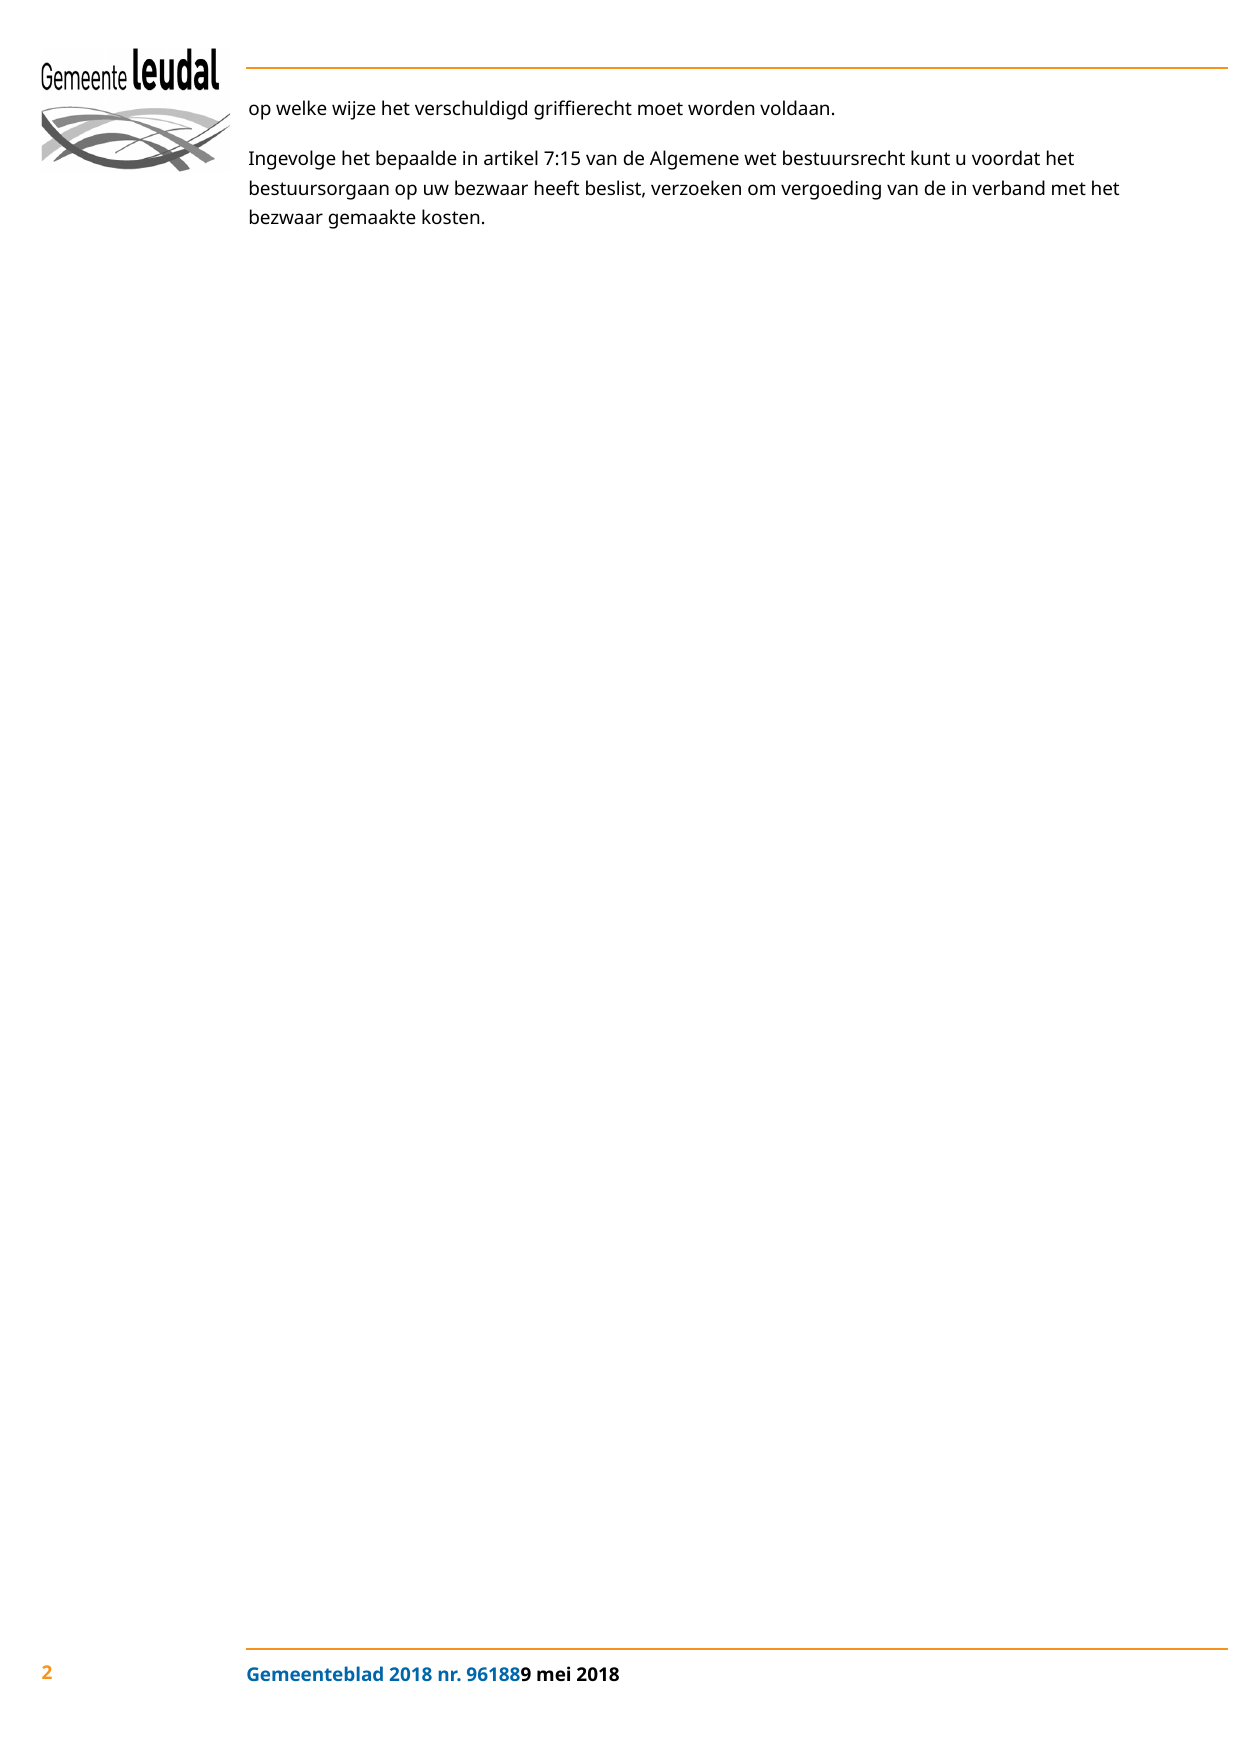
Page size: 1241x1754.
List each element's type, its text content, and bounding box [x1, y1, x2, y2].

text Ingevolge het bepaalde in artikel 7:15 van de Algemene wet bestuursrecht kunt u voordat het bestuursorgaan op uw bezwaar heeft beslist, verzoeken om vergoeding van de in verband met het bezwaar gemaakte kosten. [248, 145, 1152, 230]
text op welke wijze het verschuldigd griffierecht moet worden voldaan. [248, 95, 1152, 121]
picture [41, 47, 231, 172]
